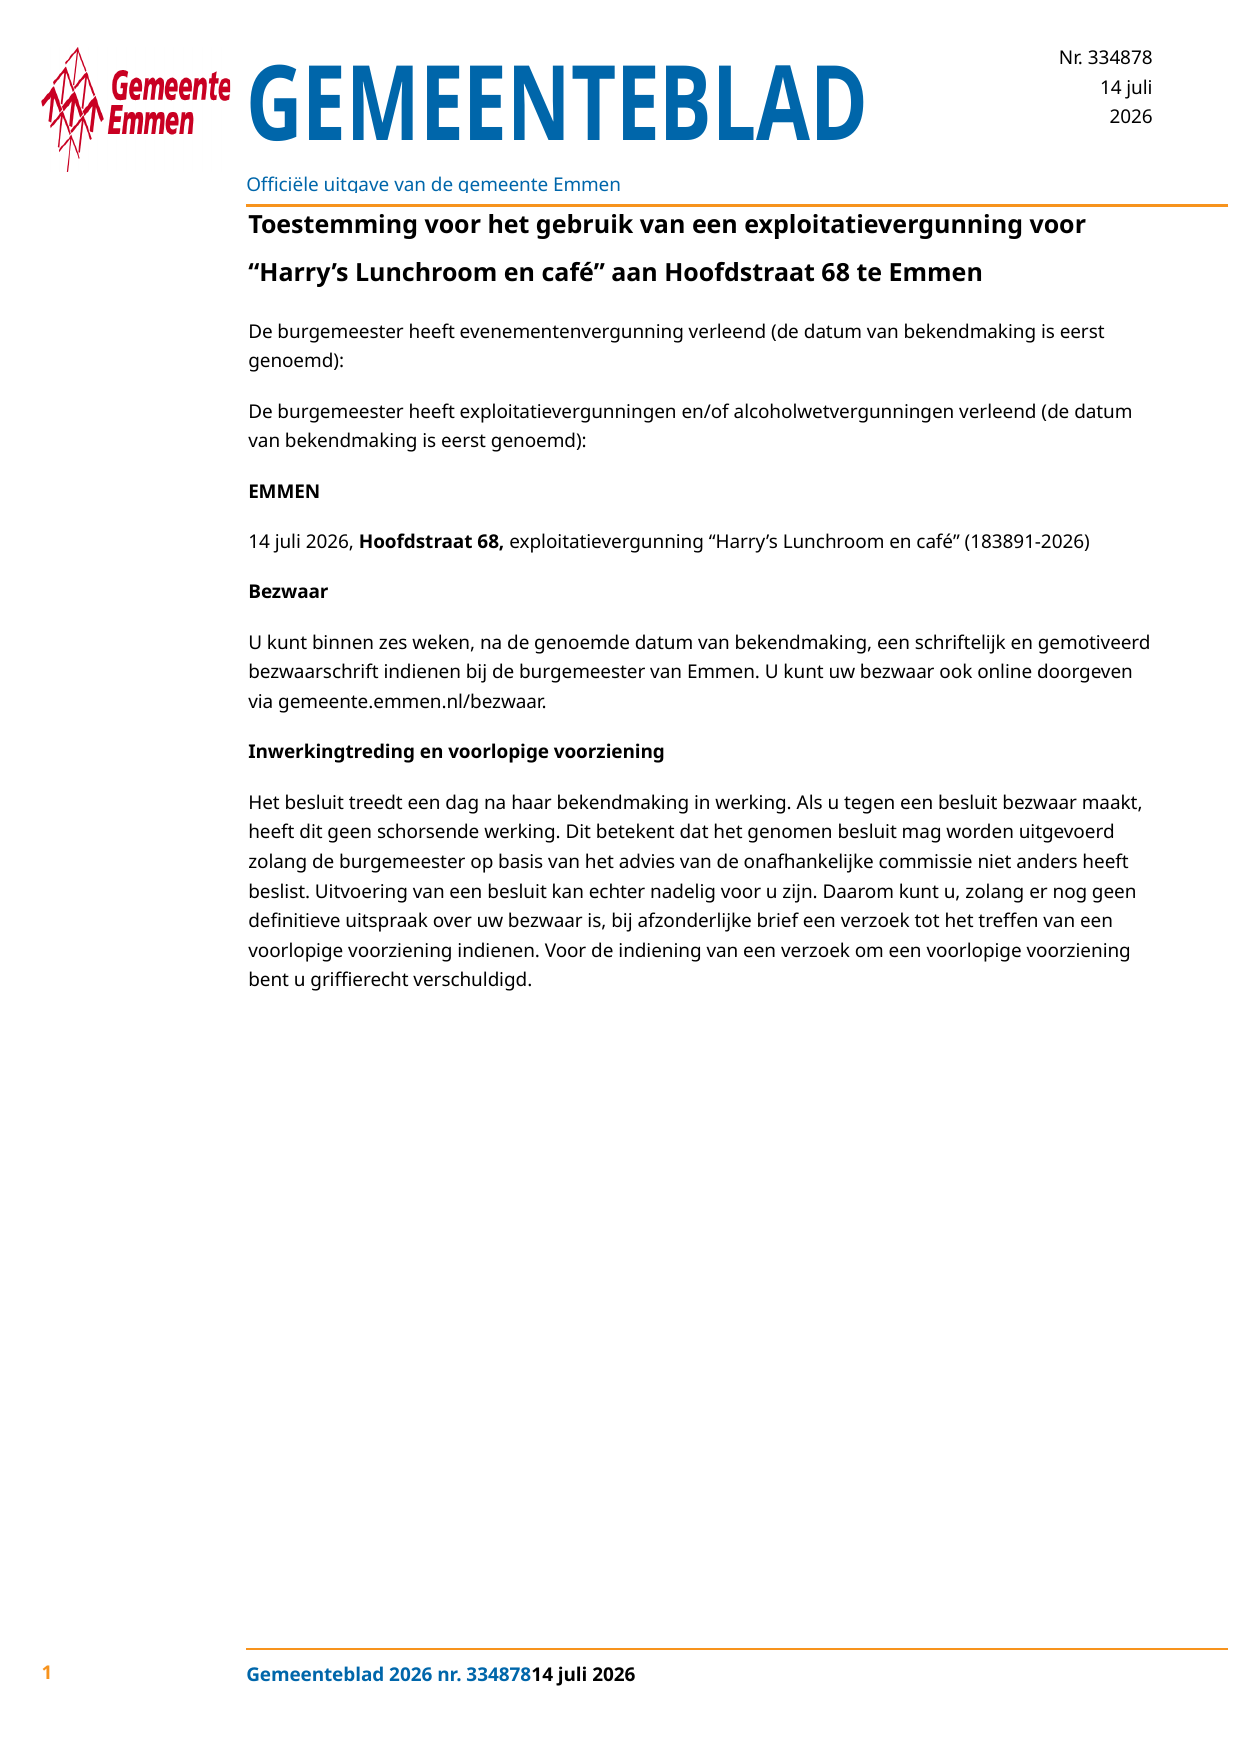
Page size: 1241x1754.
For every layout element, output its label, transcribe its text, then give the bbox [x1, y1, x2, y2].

text Het besluit treedt een dag na haar bekendmaking in werking. Als u tegen een besluit bezwaar maakt, heeft dit geen schorsende werking. Dit betekent dat het genomen besluit mag worden uitgevoerd zolang de burgemeester op basis van het advies van de onafhankelijke commissie niet anders heeft beslist. Uitvoering van een besluit kan echter nadelig voor u zijn. Daarom kunt u, zolang er nog geen definitieve uitspraak over uw bezwaar is, bij afzonderlijke brief een verzoek tot het treffen van een voorlopige voorziening indienen. Voor de indiening van een verzoek om een voorlopige voorziening bent u griffierecht verschuldigd. [248, 789, 1152, 992]
text Bezwaar [248, 579, 1152, 604]
text 14 juli 2026, Hoofdstraat 68, exploitatievergunning “Harry’s Lunchroom en café” (183891-2026) [248, 528, 1152, 554]
text Inwerkingtreding en voorlopige voorziening [248, 739, 1152, 764]
text De burgemeester heeft exploitatievergunningen en/of alcoholwetvergunningen verleend (de datum van bekendmaking is eerst genoemd): [248, 398, 1152, 453]
text De burgemeester heeft evenementenvergunning verleend (de datum van bekendmaking is eerst genoemd): [248, 318, 1152, 373]
text U kunt binnen zes weken, na de genoemde datum van bekendmaking, een schriftelijk en gemotiveerd bezwaarschrift indienen bij de burgemeester van Emmen. U kunt uw bezwaar ook online doorgeven via gemeente.emmen.nl/bezwaar. [248, 629, 1152, 714]
picture [41, 47, 231, 172]
text EMMEN [248, 478, 1152, 504]
text Toestemming voor het gebruik van een exploitatievergunning voor “Harry’s Lunchroom en café” aan Hoofdstraat 68 te Emmen [248, 207, 1152, 288]
